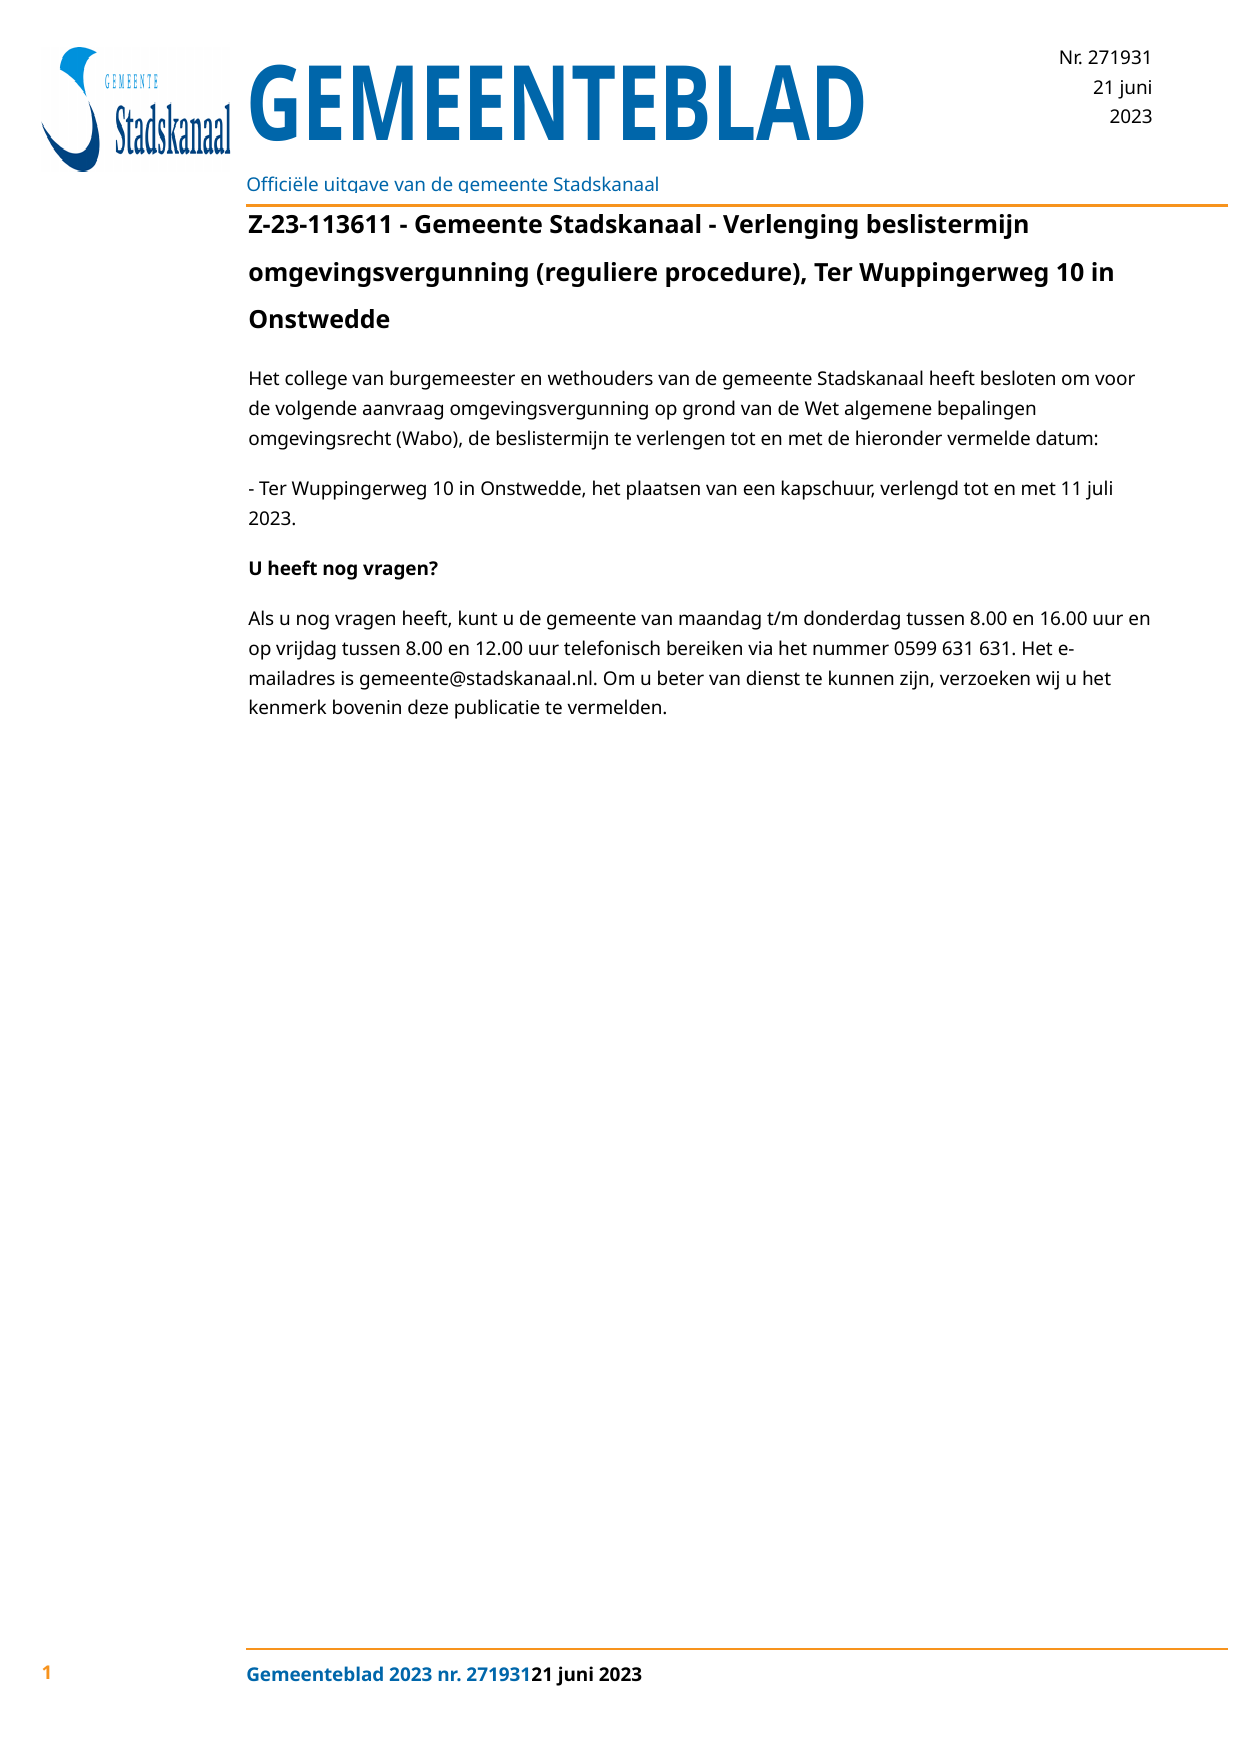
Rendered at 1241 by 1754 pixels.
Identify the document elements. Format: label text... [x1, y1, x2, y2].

text Het college van burgemeester en wethouders van de gemeente Stadskanaal heeft besloten om voor de volgende aanvraag omgevingsvergunning op grond van de Wet algemene bepalingen omgevingsrecht (Wabo), de beslistermijn te verlengen tot en met de hieronder vermelde datum: [248, 366, 1152, 450]
text Z-23-113611 - Gemeente Stadskanaal - Verlenging beslistermijn omgevingsvergunning (reguliere procedure), Ter Wuppingerweg 10 in Onstwedde [248, 207, 1152, 336]
text Als u nog vragen heeft, kunt u de gemeente van maandag t/m donderdag tussen 8.00 en 16.00 uur en op vrijdag tussen 8.00 en 12.00 uur telefonisch bereiken via het nummer 0599 631 631. Het e-mailadres is gemeente@stadskanaal.nl. Om u beter van dienst te kunnen zijn, verzoeken wij u het kenmerk bovenin deze publicatie te vermelden. [248, 606, 1152, 720]
text U heeft nog vragen? [248, 555, 1152, 581]
text - Ter Wuppingerweg 10 in Onstwedde, het plaatsen van een kapschuur, verlengd tot en met 11 juli 2023. [248, 475, 1152, 530]
picture [41, 47, 231, 172]
